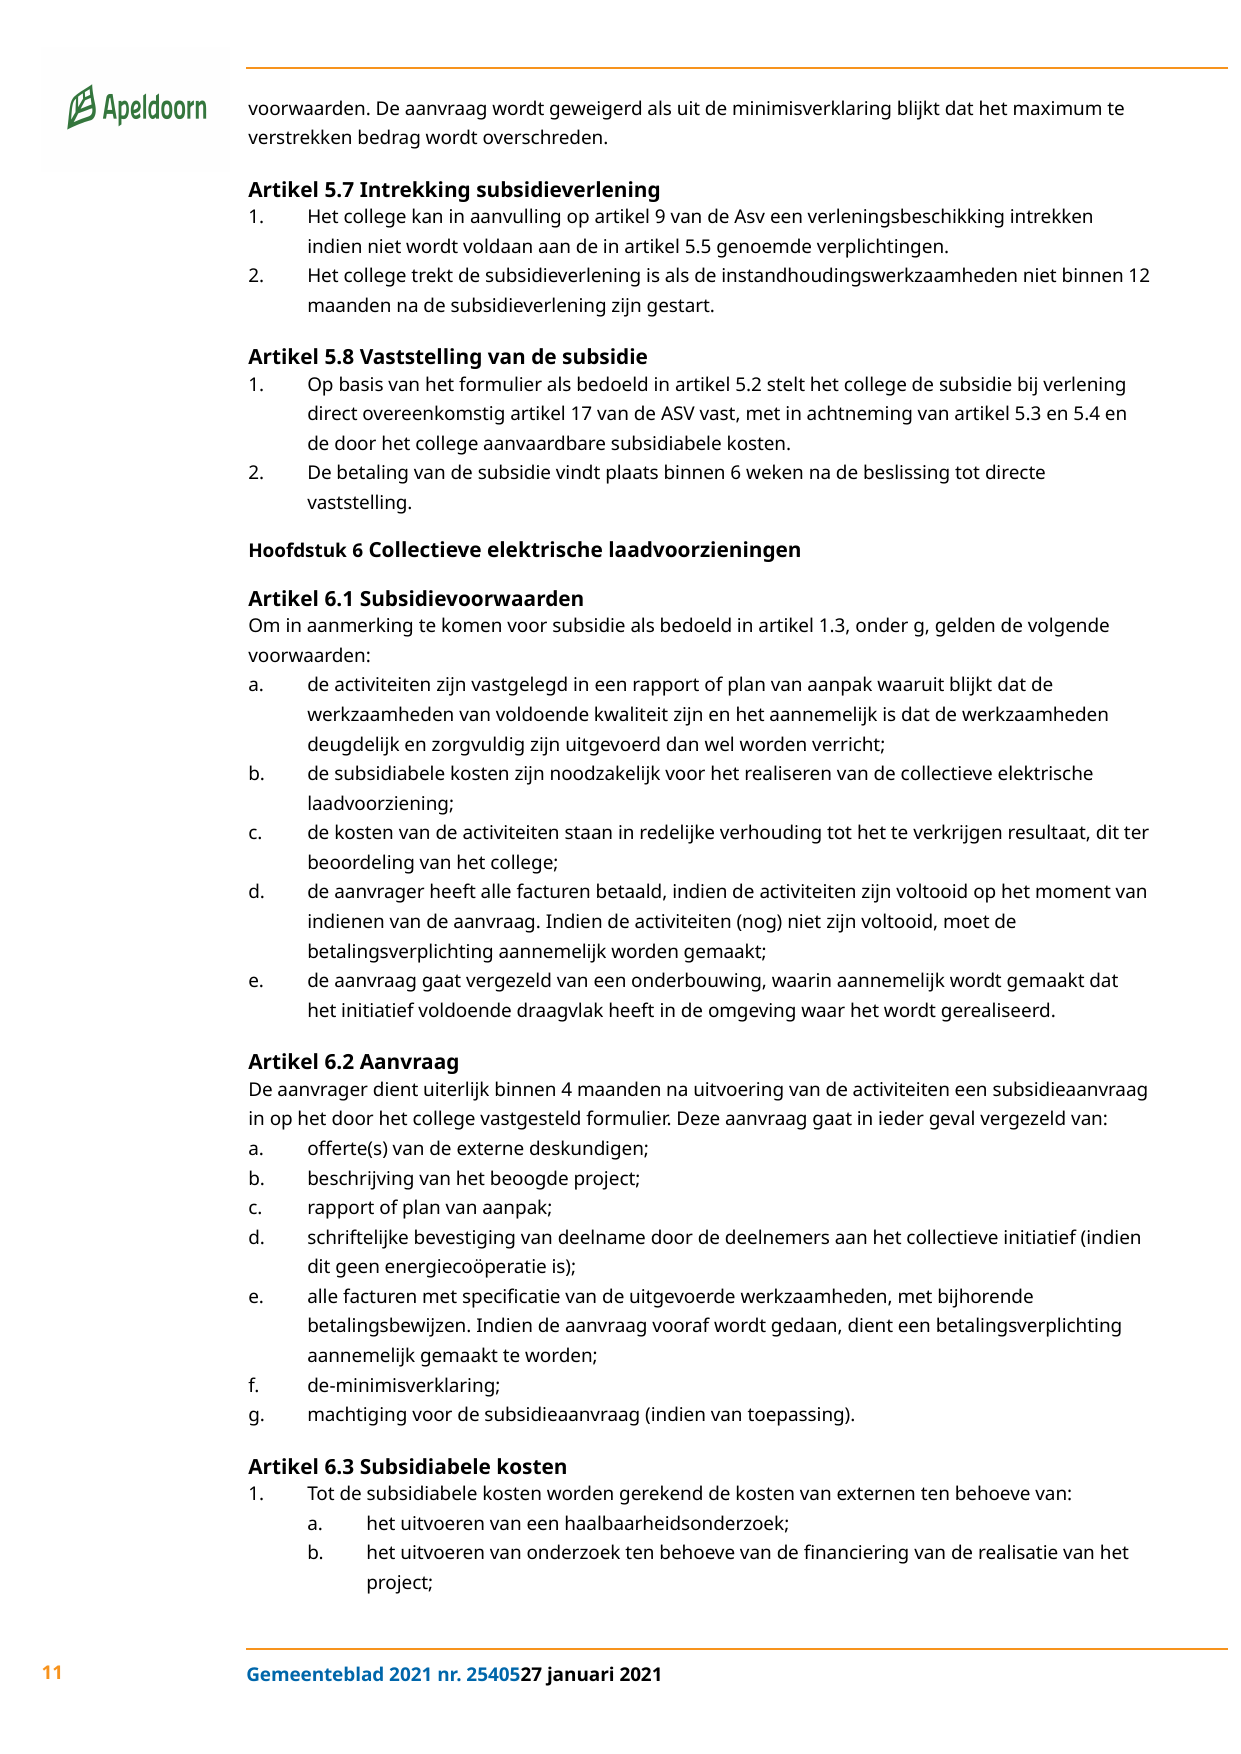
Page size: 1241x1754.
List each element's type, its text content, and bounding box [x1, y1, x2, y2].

list het uitvoeren van een haalbaarheidsonderzoek; [307, 1510, 1152, 1536]
text voorwaarden. De aanvraag wordt geweigerd als uit de minimisverklaring blijkt dat het maximum te verstrekken bedrag wordt overschreden. [248, 95, 1152, 150]
list Tot de subsidiabele kosten worden gerekend de kosten van externen ten behoeve van: [248, 1480, 1152, 1506]
text Om in aanmerking te komen voor subsidie als bedoeld in artikel 1.3, onder g, gelden de volgende voorwaarden: [248, 612, 1152, 668]
text Artikel 6.2 Aanvraag [248, 1047, 1152, 1076]
picture [41, 47, 231, 172]
list De betaling van de subsidie vindt plaats binnen 6 weken na de beslissing tot directe vaststelling. [248, 459, 1152, 515]
list offerte(s) van de externe deskundigen; [248, 1135, 1152, 1161]
list het uitvoeren van onderzoek ten behoeve van de financiering van de realisatie van het project; [307, 1539, 1152, 1595]
list de subsidiabele kosten zijn noodzakelijk voor het realiseren van de collectieve elektrische laadvoorziening; [248, 760, 1152, 816]
list schriftelijke bevestiging van deelname door de deelnemers aan het collectieve initiatief (indien dit geen energiecoöperatie is); [248, 1224, 1152, 1279]
text Artikel 5.8 Vaststelling van de subsidie [248, 342, 1152, 371]
list Het college kan in aanvulling op artikel 9 van de Asv een verleningsbeschikking intrekken indien niet wordt voldaan aan de in artikel 5.5 genoemde verplichtingen. [248, 203, 1152, 258]
list Het college trekt de subsidieverlening is als de instandhoudingswerkzaamheden niet binnen 12 maanden na de subsidieverlening zijn gestart. [248, 262, 1152, 318]
list Op basis van het formulier als bedoeld in artikel 5.2 stelt het college de subsidie bij verlening direct overeenkomstig artikel 17 van de ASV vast, met in achtneming van artikel 5.3 en 5.4 en de door het college aanvaardbare subsidiabele kosten. [248, 371, 1152, 456]
list de-minimisverklaring; [248, 1372, 1152, 1397]
list de aanvraag gaat vergezeld van een onderbouwing, waarin aannemelijk wordt gemaakt dat het initiatief voldoende draagvlak heeft in de omgeving waar het wordt gerealiseerd. [248, 967, 1152, 1023]
list machtiging voor de subsidieaanvraag (indien van toepassing). [248, 1401, 1152, 1427]
list rapport of plan van aanpak; [248, 1194, 1152, 1220]
list de aanvrager heeft alle facturen betaald, indien de activiteiten zijn voltooid op het moment van indienen van de aanvraag. Indien de activiteiten (nog) niet zijn voltooid, moet de betalingsverplichting aannemelijk worden gemaakt; [248, 879, 1152, 964]
text Artikel 6.1 Subsidievoorwaarden [248, 584, 1152, 612]
list alle facturen met specificatie van de uitgevoerde werkzaamheden, met bijhorende betalingsbewijzen. Indien de aanvraag vooraf wordt gedaan, dient een betalingsverplichting aannemelijk gemaakt te worden; [248, 1283, 1152, 1368]
text De aanvrager dient uiterlijk binnen 4 maanden na uitvoering van de activiteiten een subsidieaanvraag in op het door het college vastgesteld formulier. Deze aanvraag gaat in ieder geval vergezeld van: [248, 1076, 1152, 1131]
list de activiteiten zijn vastgelegd in een rapport of plan van aanpak waaruit blijkt dat de werkzaamheden van voldoende kwaliteit zijn en het aannemelijk is dat de werkzaamheden deugdelijk en zorgvuldig zijn uitgevoerd dan wel worden verricht; [248, 672, 1152, 757]
text Hoofdstuk 6 Collectieve elektrische laadvoorzieningen [248, 535, 1152, 563]
text Artikel 6.3 Subsidiabele kosten [248, 1452, 1152, 1480]
list de kosten van de activiteiten staan in redelijke verhouding tot het te verkrijgen resultaat, dit ter beoordeling van het college; [248, 819, 1152, 875]
list beschrijving van het beoogde project; [248, 1165, 1152, 1190]
text Artikel 5.7 Intrekking subsidieverlening [248, 175, 1152, 203]
